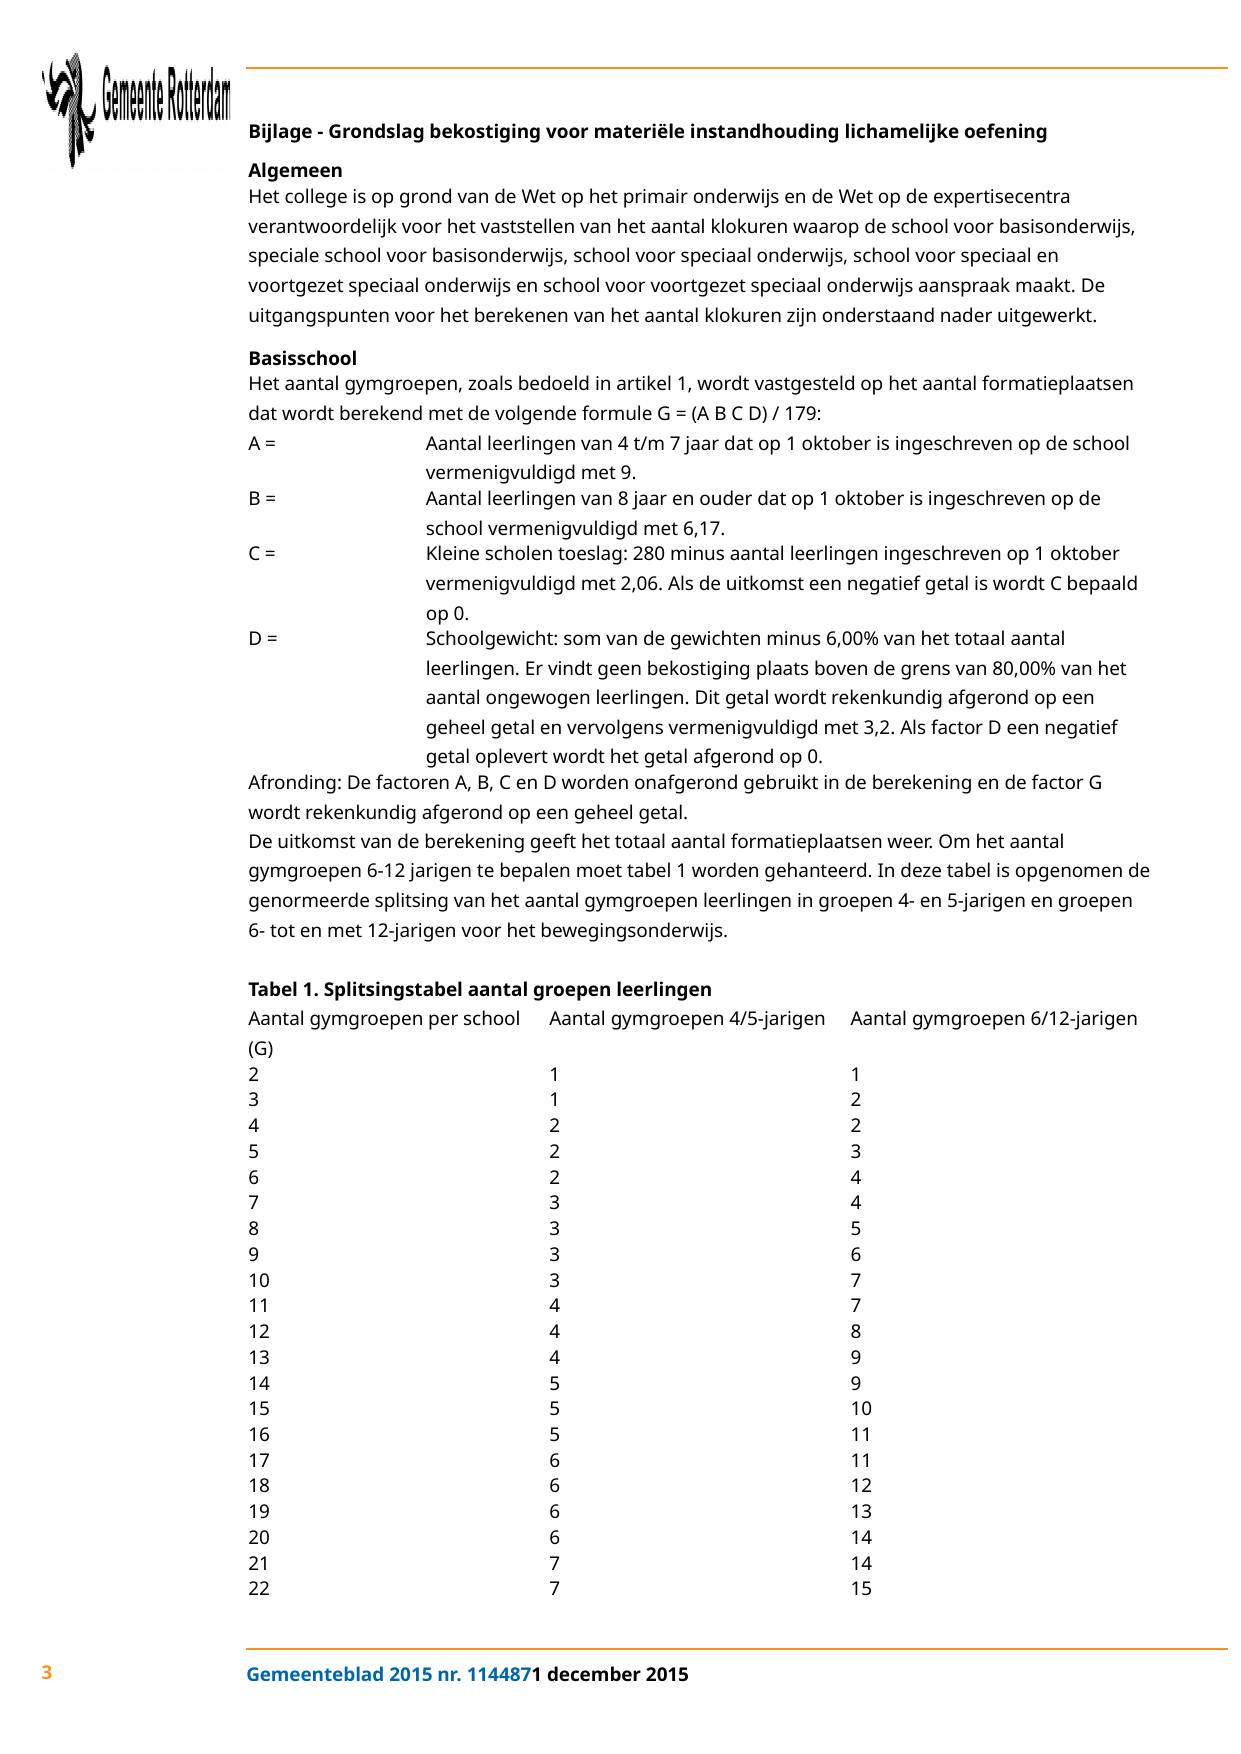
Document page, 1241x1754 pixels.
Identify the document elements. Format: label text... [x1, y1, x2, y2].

table_cell 9 [248, 1241, 549, 1267]
text Het college is op grond van de Wet op het primair onderwijs en de Wet op de expertisecentra verantwoordelijk voor het vaststellen van het aantal klokuren waarop de school voor basisonderwijs, speciale school voor basisonderwijs, school voor speciaal onderwijs, school voor speciaal en voortgezet speciaal onderwijs en school voor voortgezet speciaal onderwijs aanspraak maakt. De uitgangspunten voor het berekenen van het aantal klokuren zijn onderstaand nader uitgewerkt. [248, 183, 1152, 327]
table_cell 3 [549, 1215, 850, 1241]
table_cell 15 [850, 1576, 1152, 1601]
table_cell 14 [850, 1524, 1152, 1550]
table_cell 10 [850, 1395, 1152, 1421]
table_cell 3 [549, 1267, 850, 1292]
table_cell 9 [850, 1370, 1152, 1395]
table_cell 12 [248, 1318, 549, 1344]
table_cell 11 [248, 1293, 549, 1318]
table_cell 2 [248, 1061, 549, 1087]
text Bijlage - Grondslag bekostiging voor materiële instandhouding lichamelijke oefening [248, 116, 1152, 144]
table_cell 3 [248, 1087, 549, 1112]
table_cell 7 [850, 1267, 1152, 1292]
table_cell 14 [850, 1550, 1152, 1576]
table_cell 4 [549, 1293, 850, 1318]
table_cell 3 [549, 1241, 850, 1267]
table_cell 8 [248, 1215, 549, 1241]
table_cell 2 [549, 1113, 850, 1138]
table_cell 5 [248, 1138, 549, 1164]
table_cell 6 [850, 1241, 1152, 1267]
table_cell 4 [850, 1164, 1152, 1189]
table_cell 2 [850, 1113, 1152, 1138]
picture [41, 47, 231, 172]
table_cell 7 [850, 1293, 1152, 1318]
table_cell 3 [549, 1190, 850, 1215]
table_cell 6 [549, 1447, 850, 1473]
table_header Aantal gymgroepen 4/5-jarigen [549, 1006, 850, 1061]
table_cell 2 [549, 1164, 850, 1189]
table_cell 2 [549, 1138, 850, 1164]
table_cell 4 [850, 1190, 1152, 1215]
table_cell 4 [549, 1344, 850, 1370]
table_header Aantal leerlingen van 4 t/m 7 jaar dat op 1 oktober is ingeschreven op de school vermenigvuldigd met 9. [426, 430, 1152, 485]
table_header Aantal gymgroepen 6/12-jarigen [850, 1006, 1152, 1061]
table_cell 18 [248, 1473, 549, 1498]
table_cell 4 [248, 1113, 549, 1138]
table_cell 6 [248, 1164, 549, 1189]
text De uitkomst van de berekening geeft het totaal aantal formatieplaatsen weer. Om het aantal gymgroepen 6-12 jarigen te bepalen moet tabel 1 worden gehanteerd. In deze tabel is opgenomen de genormeerde splitsing van het aantal gymgroepen leerlingen in groepen 4- en 5-jarigen en groepen 6- tot en met 12-jarigen voor het bewegingsonderwijs. [248, 828, 1152, 942]
text Basisschool [248, 345, 1152, 371]
table_cell 5 [549, 1370, 850, 1395]
text Algemeen [248, 158, 1152, 183]
table_cell Afronding: De factoren A, B, C en D worden onafgerond gebruikt in de berekening en de factor G wordt rekenkundig afgerond op een geheel getal. [248, 770, 1152, 825]
table_cell 15 [248, 1395, 549, 1421]
table_cell 3 [850, 1138, 1152, 1164]
table_cell 20 [248, 1524, 549, 1550]
table_cell 11 [850, 1421, 1152, 1447]
table_cell 6 [549, 1498, 850, 1524]
table_cell 10 [248, 1267, 549, 1292]
table_header A = [248, 430, 426, 485]
table_cell 11 [850, 1447, 1152, 1473]
table_cell 5 [549, 1395, 850, 1421]
table_cell C = [248, 541, 426, 625]
table_cell 7 [549, 1576, 850, 1601]
table_cell B = [248, 485, 426, 541]
table_cell 6 [549, 1473, 850, 1498]
text Het aantal gymgroepen, zoals bedoeld in artikel 1, wordt vastgesteld op het aantal formatieplaatsen dat wordt berekend met de volgende formule G = (A B C D) / 179: [248, 371, 1152, 426]
table_cell 13 [850, 1498, 1152, 1524]
table_cell 5 [549, 1421, 850, 1447]
table_cell D = [248, 625, 426, 769]
table_cell Aantal leerlingen van 8 jaar en ouder dat op 1 oktober is ingeschreven op de school vermenigvuldigd met 6,17. [426, 485, 1152, 541]
table_cell 13 [248, 1344, 549, 1370]
table_cell 4 [549, 1318, 850, 1344]
table_cell Kleine scholen toeslag: 280 minus aantal leerlingen ingeschreven op 1 oktober vermenigvuldigd met 2,06. Als de uitkomst een negatief getal is wordt C bepaald op 0. [426, 541, 1152, 625]
table_cell 14 [248, 1370, 549, 1395]
table_cell 12 [850, 1473, 1152, 1498]
table_cell 6 [549, 1524, 850, 1550]
table_cell 19 [248, 1498, 549, 1524]
table_cell 1 [549, 1061, 850, 1087]
table_cell 7 [549, 1550, 850, 1576]
table_cell 16 [248, 1421, 549, 1447]
table_cell 9 [850, 1344, 1152, 1370]
table_header Aantal gymgroepen per school (G) [248, 1006, 549, 1061]
text Tabel 1. Splitsingstabel aantal groepen leerlingen [248, 976, 1152, 1002]
table_cell 1 [549, 1087, 850, 1112]
table_cell 17 [248, 1447, 549, 1473]
table_cell 7 [248, 1190, 549, 1215]
table_cell 22 [248, 1576, 549, 1601]
table_cell 1 [850, 1061, 1152, 1087]
table_cell Schoolgewicht: som van de gewichten minus 6,00% van het totaal aantal leerlingen. Er vindt geen bekostiging plaats boven de grens van 80,00% van het aantal ongewogen leerlingen. Dit getal wordt rekenkundig afgerond op een geheel getal en vervolgens vermenigvuldigd met 3,2. Als factor D een negatief getal oplevert wordt het getal afgerond op 0. [426, 625, 1152, 769]
table_cell 8 [850, 1318, 1152, 1344]
table_cell 21 [248, 1550, 549, 1576]
table_cell 5 [850, 1215, 1152, 1241]
table_cell 2 [850, 1087, 1152, 1112]
